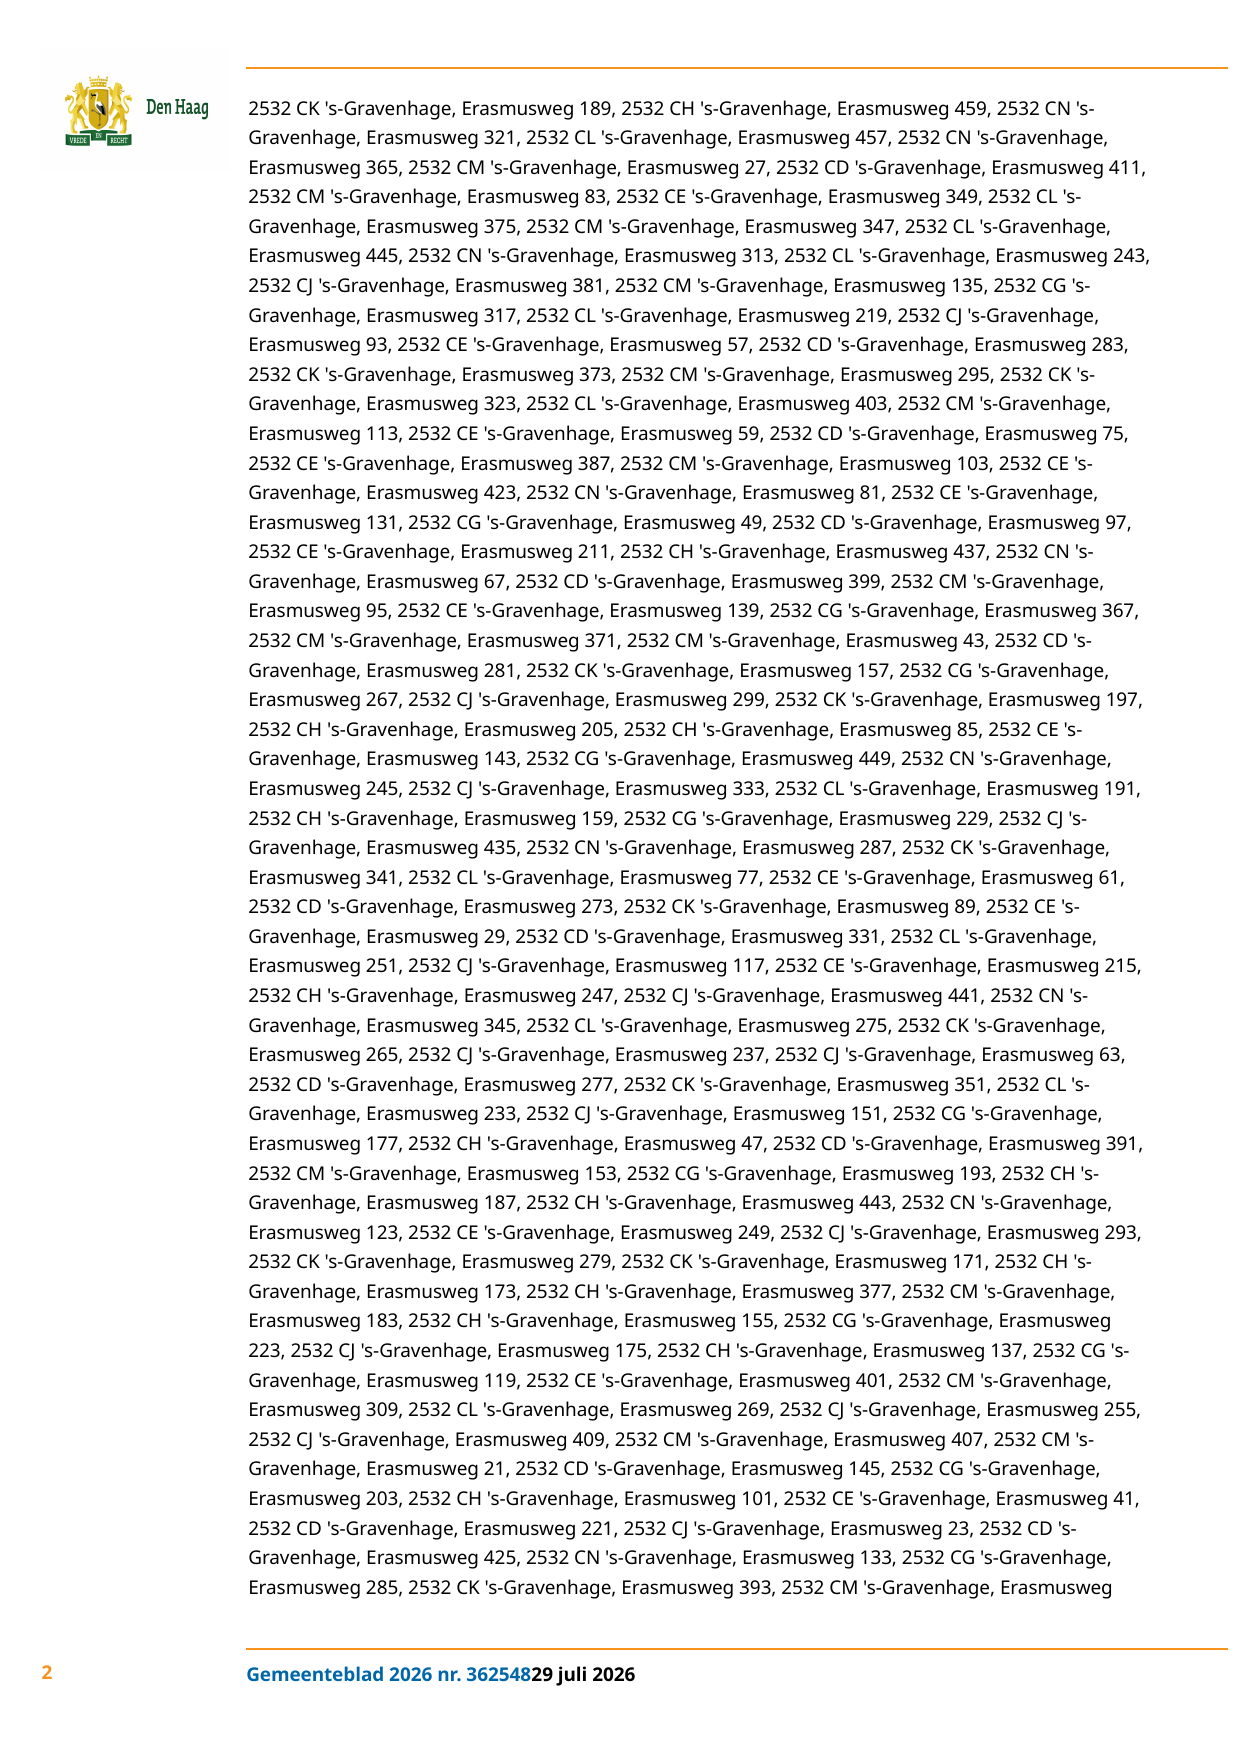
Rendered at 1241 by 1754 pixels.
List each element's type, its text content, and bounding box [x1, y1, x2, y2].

text 2532 CK 's-Gravenhage, Erasmusweg 189, 2532 CH 's-Gravenhage, Erasmusweg 459, 2532 CN 's-Gravenhage, Erasmusweg 321, 2532 CL 's-Gravenhage, Erasmusweg 457, 2532 CN 's-Gravenhage, Erasmusweg 365, 2532 CM 's-Gravenhage, Erasmusweg 27, 2532 CD 's-Gravenhage, Erasmusweg 411, 2532 CM 's-Gravenhage, Erasmusweg 83, 2532 CE 's-Gravenhage, Erasmusweg 349, 2532 CL 's-Gravenhage, Erasmusweg 375, 2532 CM 's-Gravenhage, Erasmusweg 347, 2532 CL 's-Gravenhage, Erasmusweg 445, 2532 CN 's-Gravenhage, Erasmusweg 313, 2532 CL 's-Gravenhage, Erasmusweg 243, 2532 CJ 's-Gravenhage, Erasmusweg 381, 2532 CM 's-Gravenhage, Erasmusweg 135, 2532 CG 's-Gravenhage, Erasmusweg 317, 2532 CL 's-Gravenhage, Erasmusweg 219, 2532 CJ 's-Gravenhage, Erasmusweg 93, 2532 CE 's-Gravenhage, Erasmusweg 57, 2532 CD 's-Gravenhage, Erasmusweg 283, 2532 CK 's-Gravenhage, Erasmusweg 373, 2532 CM 's-Gravenhage, Erasmusweg 295, 2532 CK 's-Gravenhage, Erasmusweg 323, 2532 CL 's-Gravenhage, Erasmusweg 403, 2532 CM 's-Gravenhage, Erasmusweg 113, 2532 CE 's-Gravenhage, Erasmusweg 59, 2532 CD 's-Gravenhage, Erasmusweg 75, 2532 CE 's-Gravenhage, Erasmusweg 387, 2532 CM 's-Gravenhage, Erasmusweg 103, 2532 CE 's-Gravenhage, Erasmusweg 423, 2532 CN 's-Gravenhage, Erasmusweg 81, 2532 CE 's-Gravenhage, Erasmusweg 131, 2532 CG 's-Gravenhage, Erasmusweg 49, 2532 CD 's-Gravenhage, Erasmusweg 97, 2532 CE 's-Gravenhage, Erasmusweg 211, 2532 CH 's-Gravenhage, Erasmusweg 437, 2532 CN 's-Gravenhage, Erasmusweg 67, 2532 CD 's-Gravenhage, Erasmusweg 399, 2532 CM 's-Gravenhage, Erasmusweg 95, 2532 CE 's-Gravenhage, Erasmusweg 139, 2532 CG 's-Gravenhage, Erasmusweg 367, 2532 CM 's-Gravenhage, Erasmusweg 371, 2532 CM 's-Gravenhage, Erasmusweg 43, 2532 CD 's-Gravenhage, Erasmusweg 281, 2532 CK 's-Gravenhage, Erasmusweg 157, 2532 CG 's-Gravenhage, Erasmusweg 267, 2532 CJ 's-Gravenhage, Erasmusweg 299, 2532 CK 's-Gravenhage, Erasmusweg 197, 2532 CH 's-Gravenhage, Erasmusweg 205, 2532 CH 's-Gravenhage, Erasmusweg 85, 2532 CE 's-Gravenhage, Erasmusweg 143, 2532 CG 's-Gravenhage, Erasmusweg 449, 2532 CN 's-Gravenhage, Erasmusweg 245, 2532 CJ 's-Gravenhage, Erasmusweg 333, 2532 CL 's-Gravenhage, Erasmusweg 191, 2532 CH 's-Gravenhage, Erasmusweg 159, 2532 CG 's-Gravenhage, Erasmusweg 229, 2532 CJ 's-Gravenhage, Erasmusweg 435, 2532 CN 's-Gravenhage, Erasmusweg 287, 2532 CK 's-Gravenhage, Erasmusweg 341, 2532 CL 's-Gravenhage, Erasmusweg 77, 2532 CE 's-Gravenhage, Erasmusweg 61, 2532 CD 's-Gravenhage, Erasmusweg 273, 2532 CK 's-Gravenhage, Erasmusweg 89, 2532 CE 's-Gravenhage, Erasmusweg 29, 2532 CD 's-Gravenhage, Erasmusweg 331, 2532 CL 's-Gravenhage, Erasmusweg 251, 2532 CJ 's-Gravenhage, Erasmusweg 117, 2532 CE 's-Gravenhage, Erasmusweg 215, 2532 CH 's-Gravenhage, Erasmusweg 247, 2532 CJ 's-Gravenhage, Erasmusweg 441, 2532 CN 's-Gravenhage, Erasmusweg 345, 2532 CL 's-Gravenhage, Erasmusweg 275, 2532 CK 's-Gravenhage, Erasmusweg 265, 2532 CJ 's-Gravenhage, Erasmusweg 237, 2532 CJ 's-Gravenhage, Erasmusweg 63, 2532 CD 's-Gravenhage, Erasmusweg 277, 2532 CK 's-Gravenhage, Erasmusweg 351, 2532 CL 's-Gravenhage, Erasmusweg 233, 2532 CJ 's-Gravenhage, Erasmusweg 151, 2532 CG 's-Gravenhage, Erasmusweg 177, 2532 CH 's-Gravenhage, Erasmusweg 47, 2532 CD 's-Gravenhage, Erasmusweg 391, 2532 CM 's-Gravenhage, Erasmusweg 153, 2532 CG 's-Gravenhage, Erasmusweg 193, 2532 CH 's-Gravenhage, Erasmusweg 187, 2532 CH 's-Gravenhage, Erasmusweg 443, 2532 CN 's-Gravenhage, Erasmusweg 123, 2532 CE 's-Gravenhage, Erasmusweg 249, 2532 CJ 's-Gravenhage, Erasmusweg 293, 2532 CK 's-Gravenhage, Erasmusweg 279, 2532 CK 's-Gravenhage, Erasmusweg 171, 2532 CH 's-Gravenhage, Erasmusweg 173, 2532 CH 's-Gravenhage, Erasmusweg 377, 2532 CM 's-Gravenhage, Erasmusweg 183, 2532 CH 's-Gravenhage, Erasmusweg 155, 2532 CG 's-Gravenhage, Erasmusweg 223, 2532 CJ 's-Gravenhage, Erasmusweg 175, 2532 CH 's-Gravenhage, Erasmusweg 137, 2532 CG 's-Gravenhage, Erasmusweg 119, 2532 CE 's-Gravenhage, Erasmusweg 401, 2532 CM 's-Gravenhage, Erasmusweg 309, 2532 CL 's-Gravenhage, Erasmusweg 269, 2532 CJ 's-Gravenhage, Erasmusweg 255, 2532 CJ 's-Gravenhage, Erasmusweg 409, 2532 CM 's-Gravenhage, Erasmusweg 407, 2532 CM 's-Gravenhage, Erasmusweg 21, 2532 CD 's-Gravenhage, Erasmusweg 145, 2532 CG 's-Gravenhage, Erasmusweg 203, 2532 CH 's-Gravenhage, Erasmusweg 101, 2532 CE 's-Gravenhage, Erasmusweg 41, 2532 CD 's-Gravenhage, Erasmusweg 221, 2532 CJ 's-Gravenhage, Erasmusweg 23, 2532 CD 's-Gravenhage, Erasmusweg 425, 2532 CN 's-Gravenhage, Erasmusweg 133, 2532 CG 's-Gravenhage, Erasmusweg 285, 2532 CK 's-Gravenhage, Erasmusweg 393, 2532 CM 's-Gravenhage, Erasmusweg [248, 95, 1152, 1600]
picture [41, 47, 231, 172]
